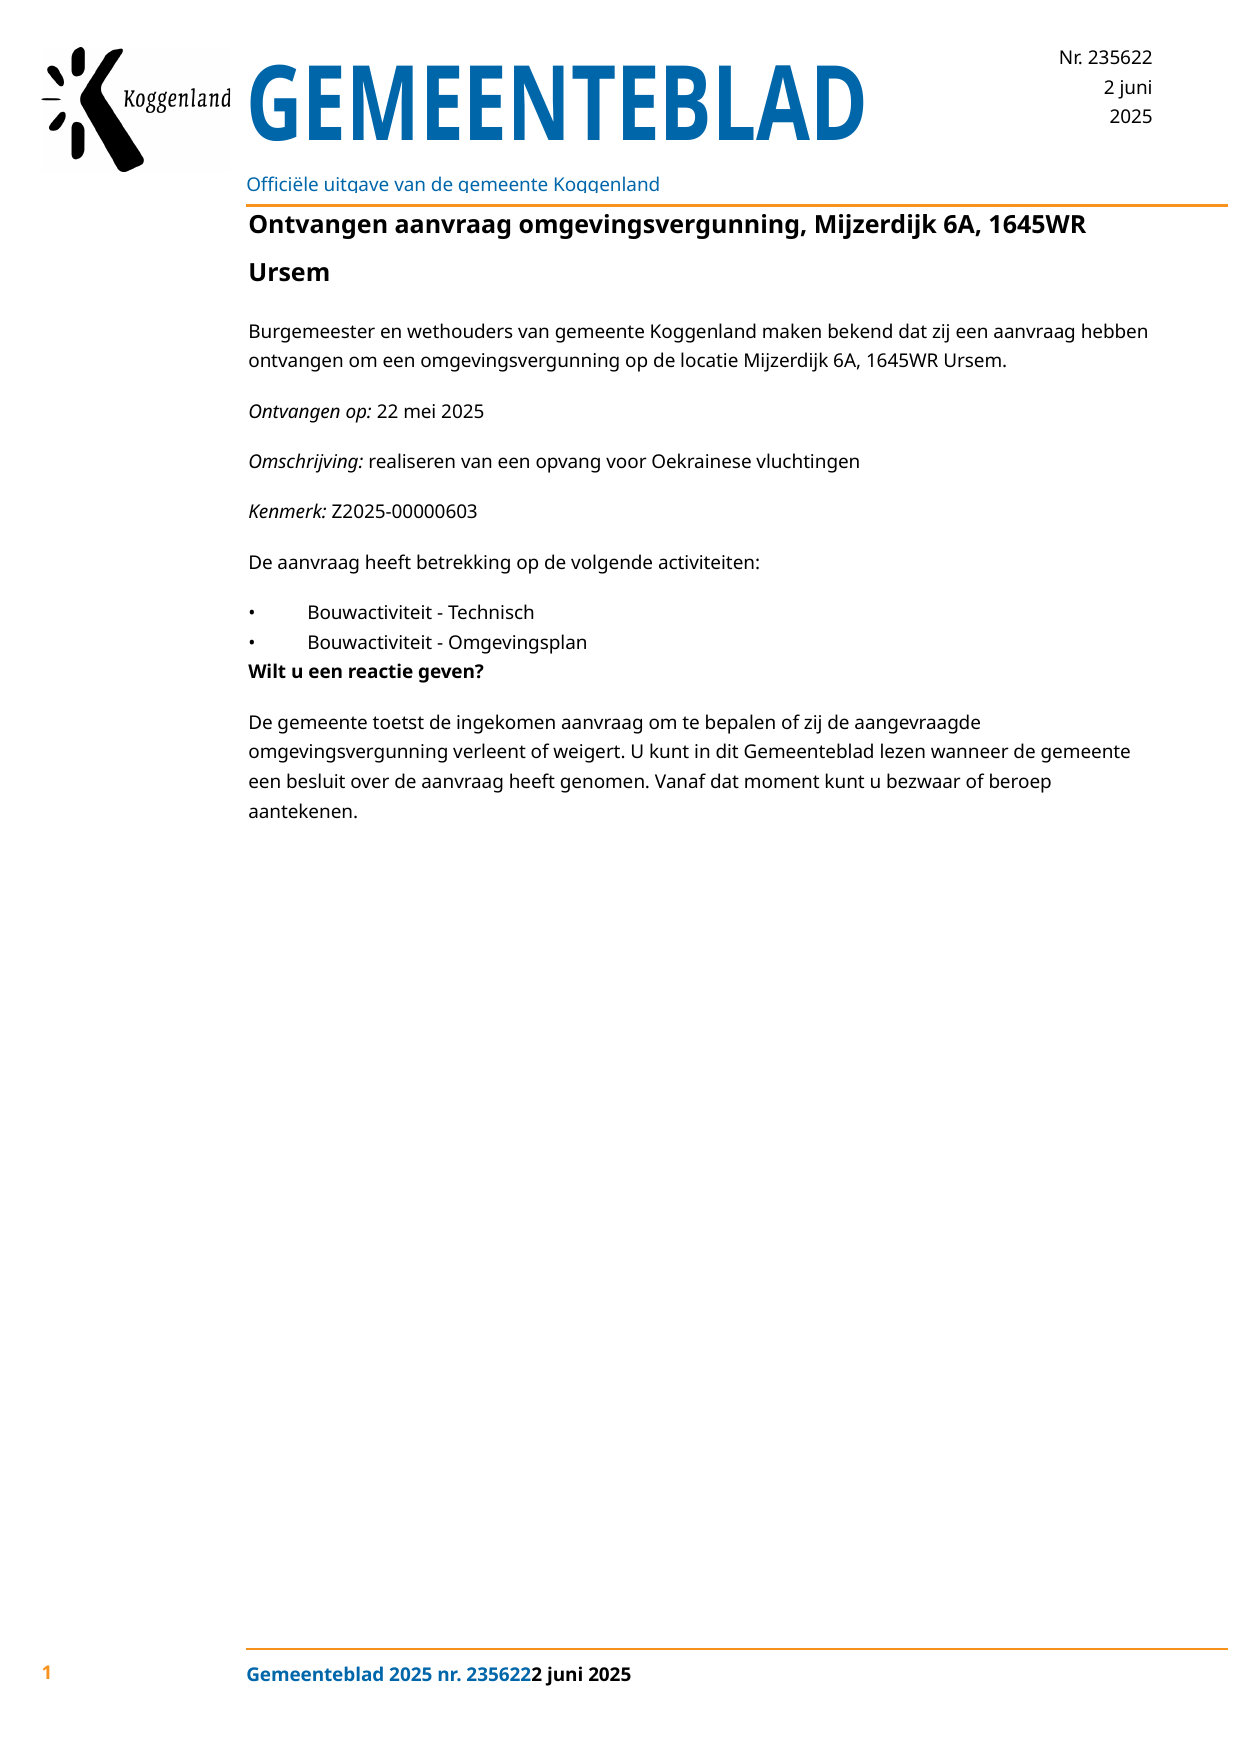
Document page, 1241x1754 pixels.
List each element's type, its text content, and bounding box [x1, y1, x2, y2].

list Bouwactiviteit - Technisch [248, 599, 1152, 625]
text Omschrijving: realiseren van een opvang voor Oekrainese vluchtingen [248, 448, 1152, 474]
list Bouwactiviteit - Omgevingsplan [248, 629, 1152, 655]
text De aanvraag heeft betrekking op de volgende activiteiten: [248, 549, 1152, 575]
text Ontvangen op: 22 mei 2025 [248, 398, 1152, 424]
text De gemeente toetst de ingekomen aanvraag om te bepalen of zij de aangevraagde omgevingsvergunning verleent of weigert. U kunt in dit Gemeenteblad lezen wanneer de gemeente een besluit over de aanvraag heeft genomen. Vanaf dat moment kunt u bezwaar of beroep aantekenen. [248, 709, 1152, 824]
text Kenmerk: Z2025-00000603 [248, 499, 1152, 524]
picture [41, 47, 231, 172]
text Wilt u een reactie geven? [248, 659, 1152, 684]
text Burgemeester en wethouders van gemeente Koggenland maken bekend dat zij een aanvraag hebben ontvangen om een omgevingsvergunning op de locatie Mijzerdijk 6A, 1645WR Ursem. [248, 318, 1152, 373]
text Ontvangen aanvraag omgevingsvergunning, Mijzerdijk 6A, 1645WR Ursem [248, 207, 1152, 288]
